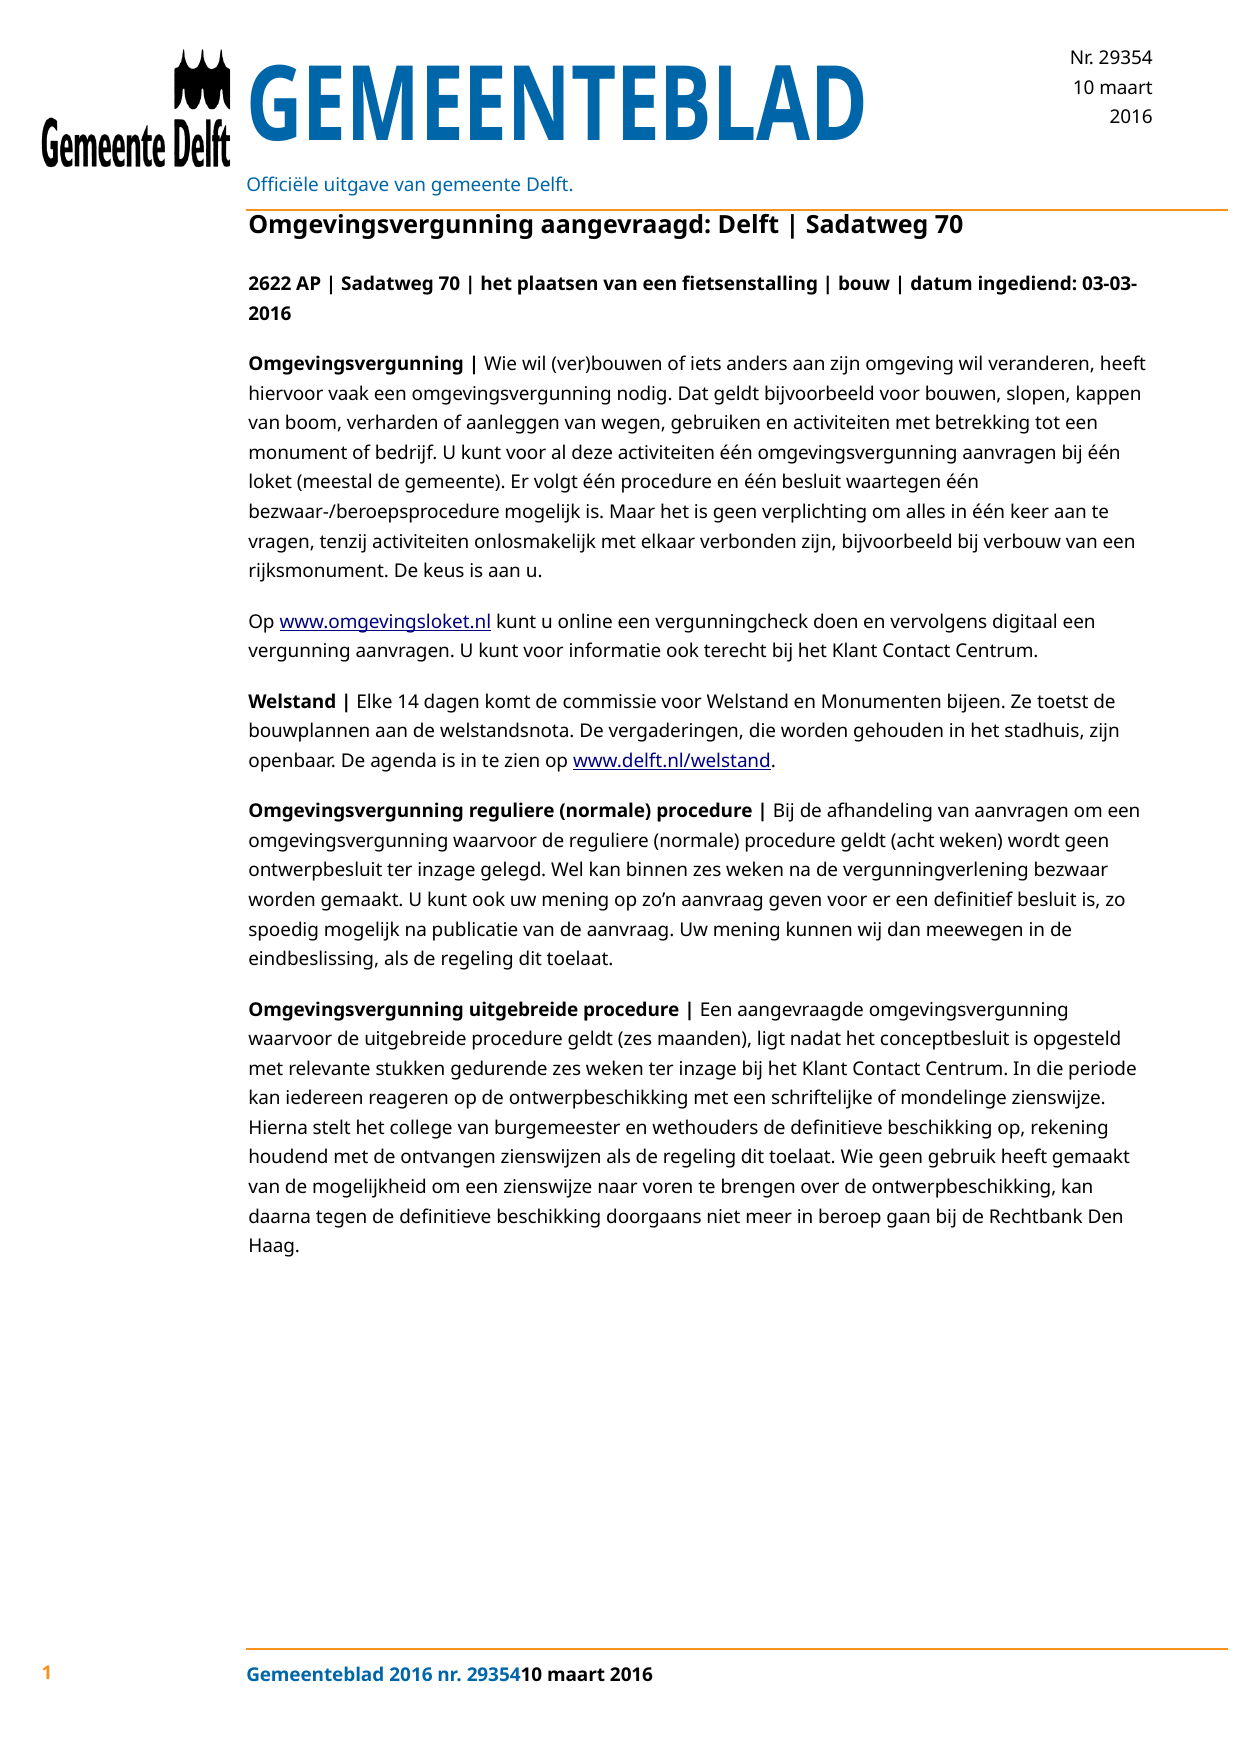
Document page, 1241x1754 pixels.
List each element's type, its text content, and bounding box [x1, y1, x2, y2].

text Omgevingsvergunning | Wie wil (ver)bouwen of iets anders aan zijn omgeving wil veranderen, heeft hiervoor vaak een omgevingsvergunning nodig. Dat geldt bijvoorbeeld voor bouwen, slopen, kappen van boom, verharden of aanleggen van wegen, gebruiken en activiteiten met betrekking tot een monument of bedrijf. U kunt voor al deze activiteiten één omgevingsvergunning aanvragen bij één loket (meestal de gemeente). Er volgt één procedure en één besluit waartegen één bezwaar-/beroepsprocedure mogelijk is. Maar het is geen verplichting om alles in één keer aan te vragen, tenzij activiteiten onlosmakelijk met elkaar verbonden zijn, bijvoorbeeld bij verbouw van een rijksmonument. De keus is aan u. [248, 350, 1152, 583]
text Welstand | Elke 14 dagen komt de commissie voor Welstand en Monumenten bijeen. Ze toetst de bouwplannen aan de welstandsnota. De vergaderingen, die worden gehouden in het stadhuis, zijn openbaar. De agenda is in te zien op www.delft.nl/welstand. [248, 688, 1152, 773]
text Omgevingsvergunning uitgebreide procedure | Een aangevraagde omgevingsvergunning waarvoor de uitgebreide procedure geldt (zes maanden), ligt nadat het conceptbesluit is opgesteld met relevante stukken gedurende zes weken ter inzage bij het Klant Contact Centrum. In die periode kan iedereen reageren op de ontwerpbeschikking met een schriftelijke of mondelinge zienswijze. Hierna stelt het college van burgemeester en wethouders de definitieve beschikking op, rekening houdend met de ontvangen zienswijzen als de regeling dit toelaat. Wie geen gebruik heeft gemaakt van de mogelijkheid om een zienswijze naar voren te brengen over de ontwerpbeschikking, kan daarna tegen de definitieve beschikking doorgaans niet meer in beroep gaan bij de Rechtbank Den Haag. [248, 996, 1152, 1258]
text Omgevingsvergunning aangevraagd: Delft | Sadatweg 70 [248, 211, 1152, 241]
picture [41, 47, 231, 172]
text Op www.omgevingsloket.nl kunt u online een vergunningcheck doen en vervolgens digitaal een vergunning aanvragen. U kunt voor informatie ook terecht bij het Klant Contact Centrum. [248, 608, 1152, 663]
text Omgevingsvergunning reguliere (normale) procedure | Bij de afhandeling van aanvragen om een omgevingsvergunning waarvoor de reguliere (normale) procedure geldt (acht weken) wordt geen ontwerpbesluit ter inzage gelegd. Wel kan binnen zes weken na de vergunningverlening bezwaar worden gemaakt. U kunt ook uw mening op zo’n aanvraag geven voor er een definitief besluit is, zo spoedig mogelijk na publicatie van de aanvraag. Uw mening kunnen wij dan meewegen in de eindbeslissing, als de regeling dit toelaat. [248, 797, 1152, 971]
text 2622 AP | Sadatweg 70 | het plaatsen van een fietsenstalling | bouw | datum ingediend: 03-03-2016 [248, 270, 1152, 326]
